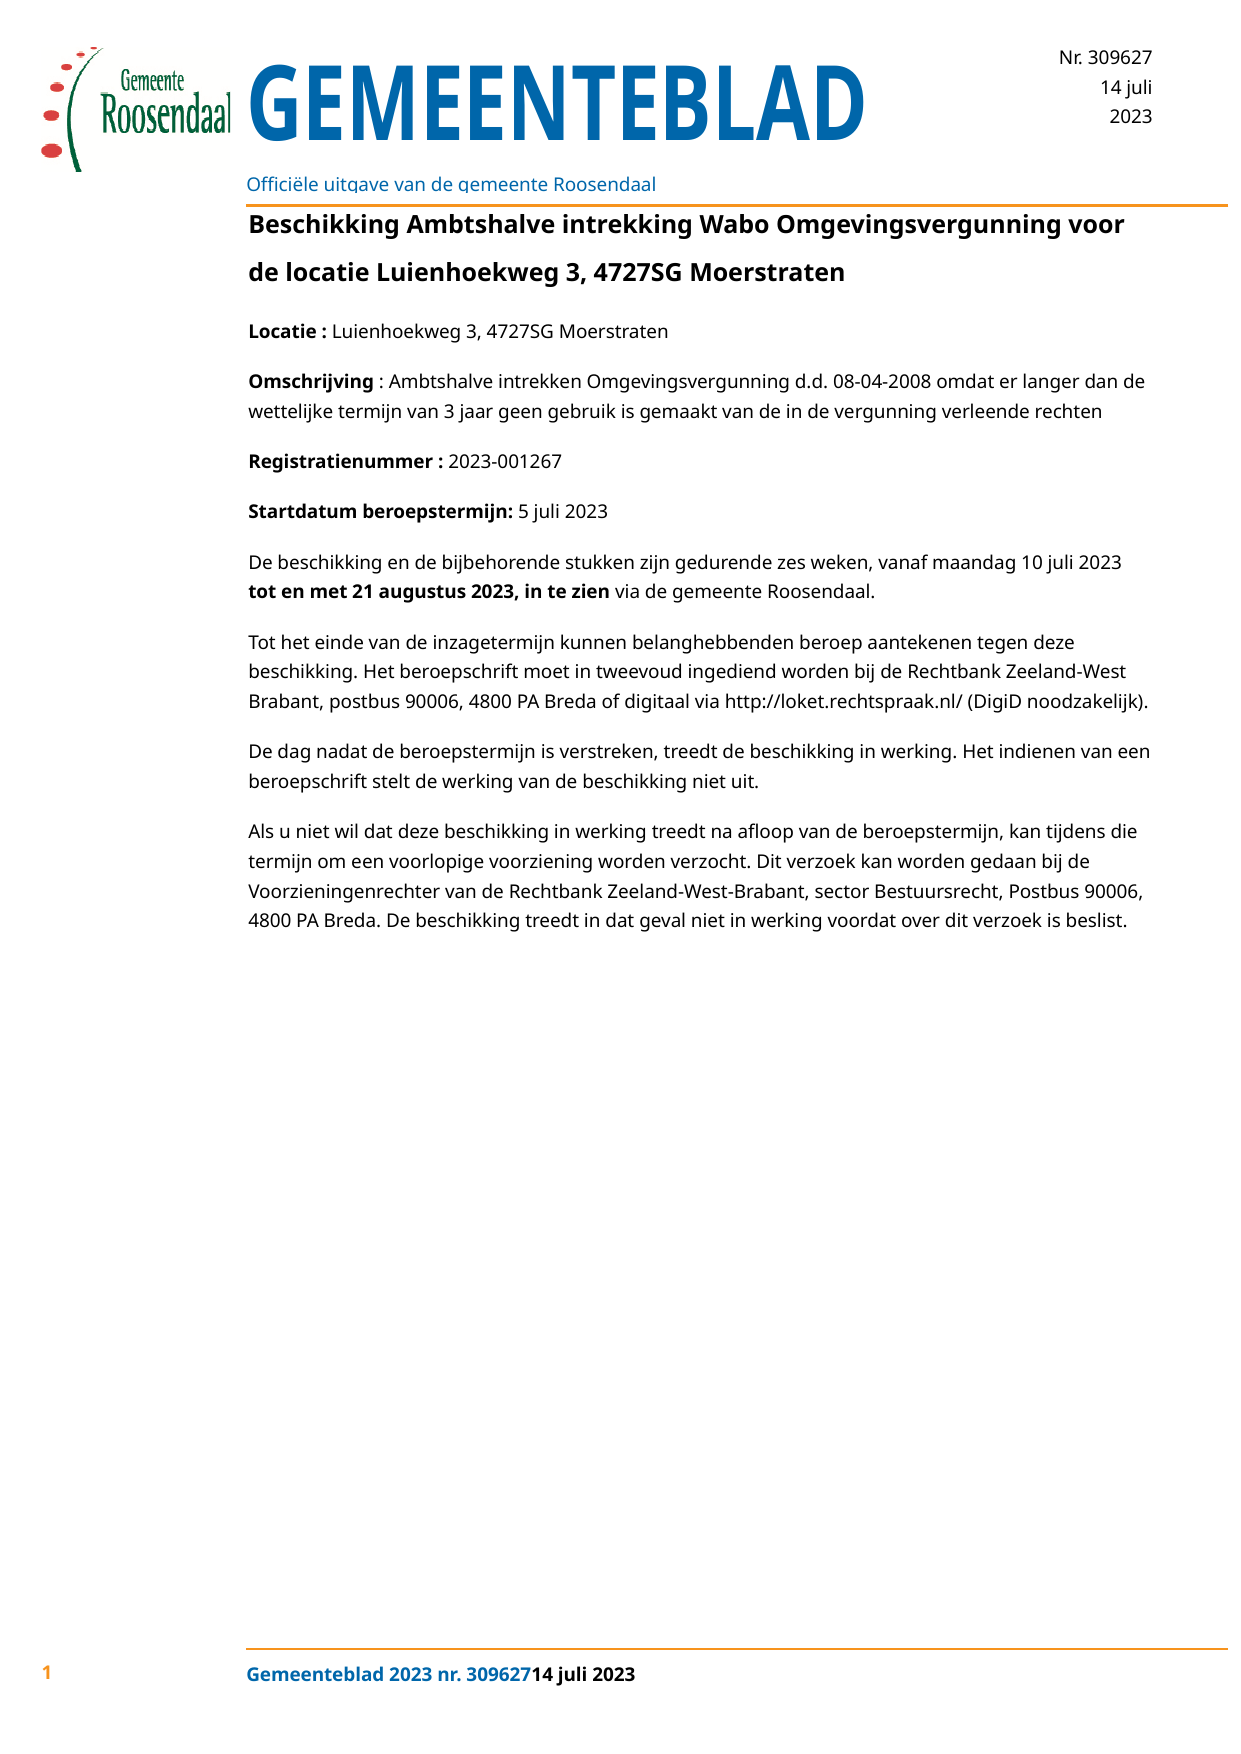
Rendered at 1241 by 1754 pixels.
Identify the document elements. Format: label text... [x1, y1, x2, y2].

text Tot het einde van de inzagetermijn kunnen belanghebbenden beroep aantekenen tegen deze beschikking. Het beroepschrift moet in tweevoud ingediend worden bij de Rechtbank Zeeland-West Brabant, postbus 90006, 4800 PA Breda of digitaal via http://loket.rechtspraak.nl/ (DigiD noodzakelijk). [248, 629, 1152, 714]
text Registratienummer : 2023-001267 [248, 448, 1152, 474]
text Omschrijving : Ambtshalve intrekken Omgevingsvergunning d.d. 08-04-2008 omdat er langer dan de wettelijke termijn van 3 jaar geen gebruik is gemaakt van de in de vergunning verleende rechten [248, 368, 1152, 424]
text De beschikking en de bijbehorende stukken zijn gedurende zes weken, vanaf maandag 10 juli 2023 tot en met 21 augustus 2023, in te zien via de gemeente Roosendaal. [248, 549, 1152, 604]
text Beschikking Ambtshalve intrekking Wabo Omgevingsvergunning voor de locatie Luienhoekweg 3, 4727SG Moerstraten [248, 207, 1152, 288]
text Startdatum beroepstermijn: 5 juli 2023 [248, 499, 1152, 524]
text Als u niet wil dat deze beschikking in werking treedt na afloop van de beroepstermijn, kan tijdens die termijn om een voorlopige voorziening worden verzocht. Dit verzoek kan worden gedaan bij de Voorzieningenrechter van de Rechtbank Zeeland-West-Brabant, sector Bestuursrecht, Postbus 90006, 4800 PA Breda. De beschikking treedt in dat geval niet in werking voordat over dit verzoek is beslist. [248, 819, 1152, 933]
text De dag nadat de beroepstermijn is verstreken, treedt de beschikking in werking. Het indienen van een beroepschrift stelt de werking van de beschikking niet uit. [248, 739, 1152, 794]
text Locatie : Luienhoekweg 3, 4727SG Moerstraten [248, 318, 1152, 344]
picture [41, 47, 231, 172]
